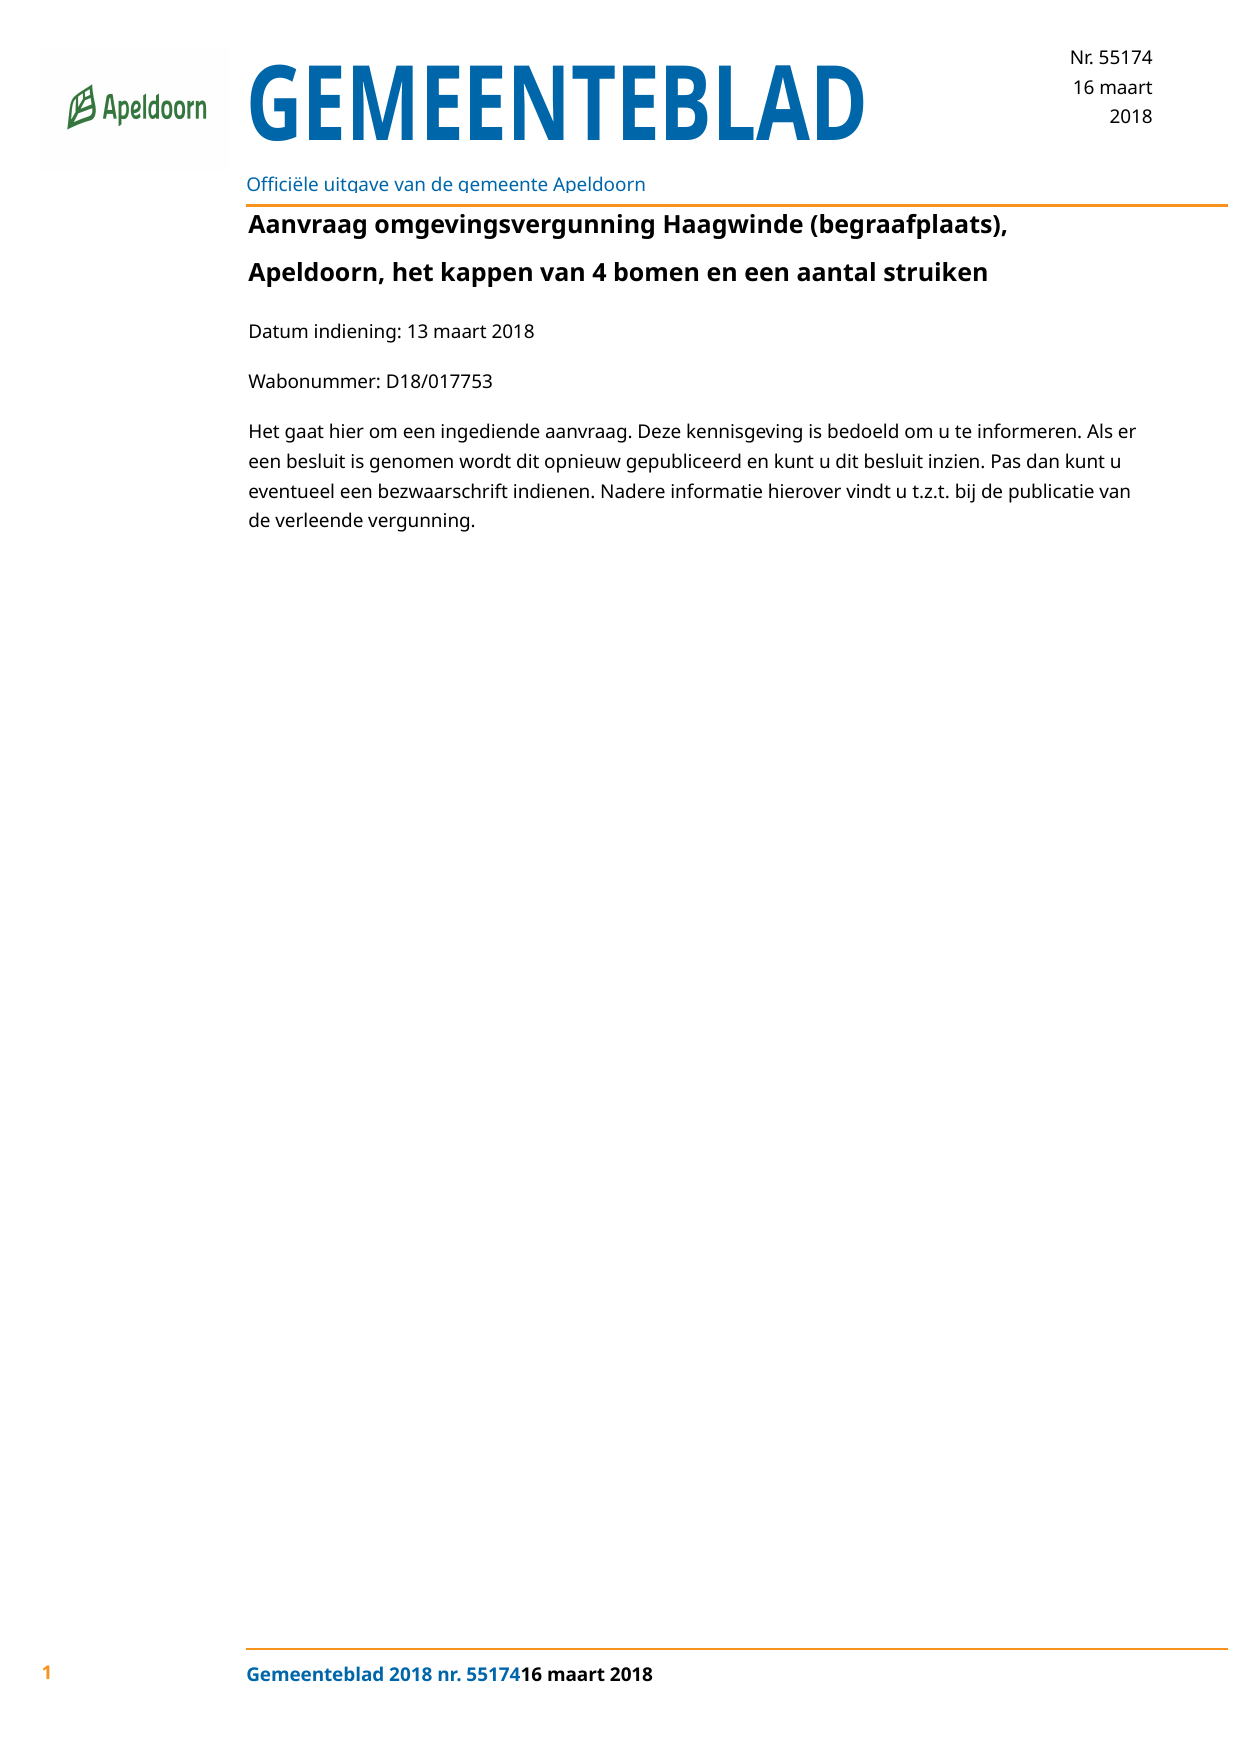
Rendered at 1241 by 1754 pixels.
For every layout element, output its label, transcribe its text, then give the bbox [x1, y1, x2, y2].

text Aanvraag omgevingsvergunning Haagwinde (begraafplaats), Apeldoorn, het kappen van 4 bomen en een aantal struiken [248, 207, 1152, 288]
picture [41, 47, 231, 172]
text Wabonummer: D18/017753 [248, 368, 1152, 394]
text Datum indiening: 13 maart 2018 [248, 318, 1152, 344]
text Het gaat hier om een ingediende aanvraag. Deze kennisgeving is bedoeld om u te informeren. Als er een besluit is genomen wordt dit opnieuw gepubliceerd en kunt u dit besluit inzien. Pas dan kunt u eventueel een bezwaarschrift indienen. Nadere informatie hierover vindt u t.z.t. bij de publicatie van de verleende vergunning. [248, 419, 1152, 533]
